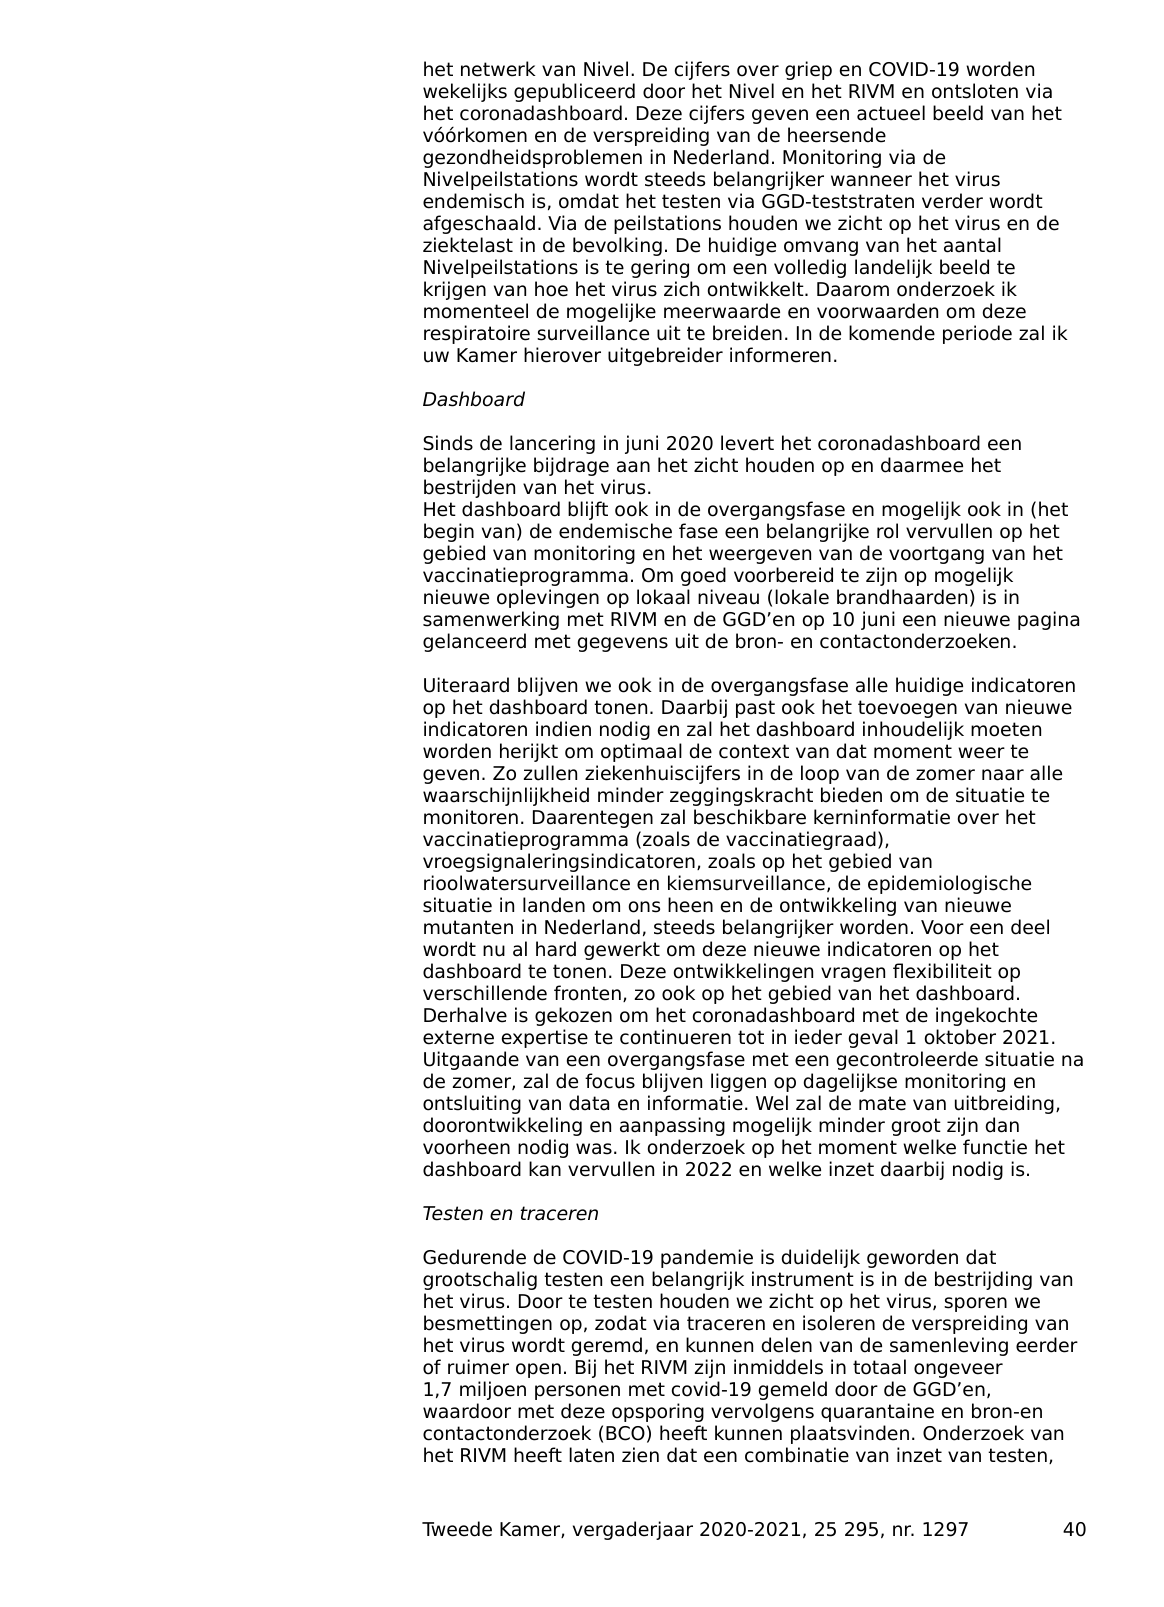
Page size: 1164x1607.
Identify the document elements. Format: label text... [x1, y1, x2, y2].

text Gedurende de COVID-19 pandemie is duidelijk geworden dat grootschalig testen een belangrijk instrument is in de bestrijding van het virus. Door te testen houden we zicht op het virus, sporen we besmettingen op, zodat via traceren en isoleren de verspreiding van het virus wordt geremd, en kunnen delen van de samenleving eerder of ruimer open. Bij het RIVM zijn inmiddels in totaal ongeveer 1,7 miljoen personen met covid-19 gemeld door de GGD’en, waardoor met deze opsporing vervolgens quarantaine en bron-en contactonderzoek (BCO) heeft kunnen plaatsvinden. Onderzoek van het RIVM heeft laten zien dat een combinatie van inzet van testen, [422, 1247, 1087, 1467]
subtitle Dashboard [422, 389, 1087, 411]
text Het dashboard blijft ook in de overgangsfase en mogelijk ook in (het begin van) de endemische fase een belangrijke rol vervullen op het gebied van monitoring en het weergeven van de voortgang van het vaccinatieprogramma. Om goed voorbereid te zijn op mogelijk nieuwe oplevingen op lokaal niveau (lokale brandhaarden) is in samenwerking met RIVM en de GGD’en op 10 juni een nieuwe pagina gelanceerd met gegevens uit de bron- en contactonderzoeken. [422, 499, 1087, 653]
subtitle Testen en traceren [422, 1203, 1087, 1225]
text het netwerk van Nivel. De cijfers over griep en COVID-19 worden wekelijks gepubliceerd door het Nivel en het RIVM en ontsloten via het coronadashboard. Deze cijfers geven een actueel beeld van het vóórkomen en de verspreiding van de heersende gezondheidsproblemen in Nederland. Monitoring via de Nivelpeilstations wordt steeds belangrijker wanneer het virus endemisch is, omdat het testen via GGD-teststraten verder wordt afgeschaald. Via de peilstations houden we zicht op het virus en de ziektelast in de bevolking. De huidige omvang van het aantal Nivelpeilstations is te gering om een volledig landelijk beeld te krijgen van hoe het virus zich ontwikkelt. Daarom onderzoek ik momenteel de mogelijke meerwaarde en voorwaarden om deze respiratoire surveillance uit te breiden. In de komende periode zal ik uw Kamer hierover uitgebreider informeren. [422, 59, 1087, 367]
text Uiteraard blijven we ook in de overgangsfase alle huidige indicatoren op het dashboard tonen. Daarbij past ook het toevoegen van nieuwe indicatoren indien nodig en zal het dashboard inhoudelijk moeten worden herijkt om optimaal de context van dat moment weer te geven. Zo zullen ziekenhuiscijfers in de loop van de zomer naar alle waarschijnlijkheid minder zeggingskracht bieden om de situatie te monitoren. Daarentegen zal beschikbare kerninformatie over het vaccinatieprogramma (zoals de vaccinatiegraad), vroegsignaleringsindicatoren, zoals op het gebied van rioolwatersurveillance en kiemsurveillance, de epidemiologische situatie in landen om ons heen en de ontwikkeling van nieuwe mutanten in Nederland, steeds belangrijker worden. Voor een deel wordt nu al hard gewerkt om deze nieuwe indicatoren op het dashboard te tonen. Deze ontwikkelingen vragen flexibiliteit op verschillende fronten, zo ook op het gebied van het dashboard. Derhalve is gekozen om het coronadashboard met de ingekochte externe expertise te continueren tot in ieder geval 1 oktober 2021. Uitgaande van een overgangsfase met een gecontroleerde situatie na de zomer, zal de focus blijven liggen op dagelijkse monitoring en ontsluiting van data en informatie. Wel zal de mate van uitbreiding, doorontwikkeling en aanpassing mogelijk minder groot zijn dan voorheen nodig was. Ik onderzoek op het moment welke functie het dashboard kan vervullen in 2022 en welke inzet daarbij nodig is. [422, 675, 1087, 1181]
text Sinds de lancering in juni 2020 levert het coronadashboard een belangrijke bijdrage aan het zicht houden op en daarmee het bestrijden van het virus. [422, 433, 1087, 499]
